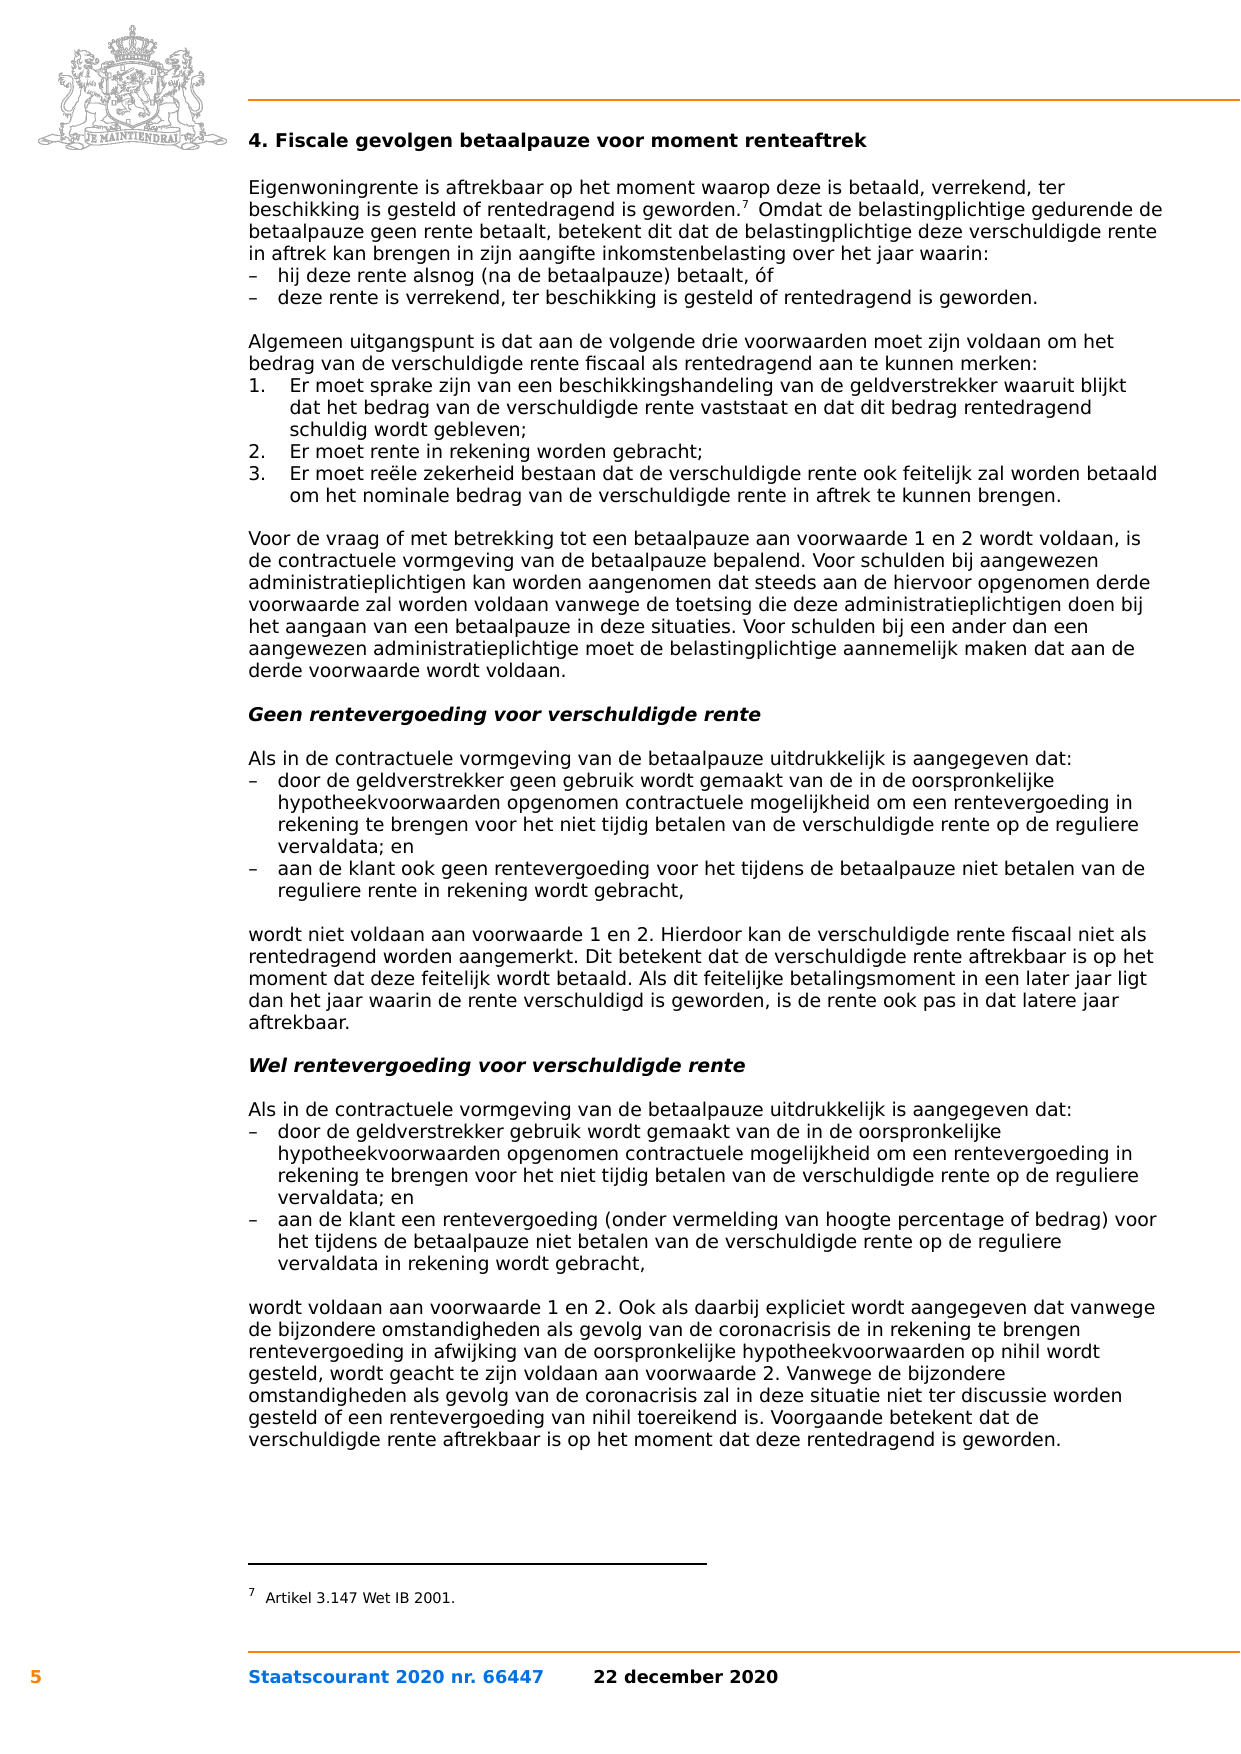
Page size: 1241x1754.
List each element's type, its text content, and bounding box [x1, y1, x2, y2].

text Als in de contractuele vormgeving van de betaalpauze uitdrukkelijk is aangegeven dat: [248, 748, 1163, 770]
subtitle Geen rentevergoeding voor verschuldigde rente [248, 704, 1163, 726]
text – aan de klant een rentevergoeding (onder vermelding van hoogte percentage of bedrag) voor het tijdens de betaalpauze niet betalen van de verschuldigde rente op de reguliere vervaldata in rekening wordt gebracht, [248, 1209, 1163, 1275]
text – hij deze rente alsnog (na de betaalpauze) betaalt, óf [248, 265, 1163, 287]
picture [38, 25, 227, 150]
text Voor de vraag of met betrekking tot een betaalpauze aan voorwaarde 1 en 2 wordt voldaan, is de contractuele vormgeving van de betaalpauze bepalend. Voor schulden bij aangewezen administratieplichtigen kan worden aangenomen dat steeds aan de hiervoor opgenomen derde voorwaarde zal worden voldaan vanwege de toetsing die deze administratieplichtigen doen bij het aangaan van een betaalpauze in deze situaties. Voor schulden bij een ander dan een aangewezen administratieplichtige moet de belastingplichtige aannemelijk maken dat aan de derde voorwaarde wordt voldaan. [248, 528, 1163, 682]
text Eigenwoningrente is aftrekbaar op het moment waarop deze is betaald, verrekend, ter beschikking is gesteld of rentedragend is geworden. Omdat de belastingplichtige gedurende de betaalpauze geen rente betaalt, betekent dit dat de belastingplichtige deze verschuldigde rente in aftrek kan brengen in zijn aangifte inkomstenbelasting over het jaar waarin: [248, 177, 1163, 265]
text Algemeen uitgangspunt is dat aan de volgende drie voorwaarden moet zijn voldaan om het bedrag van de verschuldigde rente fiscaal als rentedragend aan te kunnen merken: [248, 331, 1163, 374]
text – door de geldverstrekker geen gebruik wordt gemaakt van de in de oorspronkelijke hypotheekvoorwaarden opgenomen contractuele mogelijkheid om een rentevergoeding in rekening te brengen voor het niet tijdig betalen van de verschuldigde rente op de reguliere vervaldata; en [248, 770, 1163, 858]
subtitle 4. Fiscale gevolgen betaalpauze voor moment renteaftrek [248, 130, 1163, 152]
text Als in de contractuele vormgeving van de betaalpauze uitdrukkelijk is aangegeven dat: [248, 1099, 1163, 1121]
text – aan de klant ook geen rentevergoeding voor het tijdens de betaalpauze niet betalen van de reguliere rente in rekening wordt gebracht, [248, 858, 1163, 902]
subtitle Wel rentevergoeding voor verschuldigde rente [248, 1055, 1163, 1077]
text 2. Er moet rente in rekening worden gebracht; [248, 441, 1163, 462]
text wordt voldaan aan voorwaarde 1 en 2. Ook als daarbij expliciet wordt aangegeven dat vanwege de bijzondere omstandigheden als gevolg van de coronacrisis de in rekening te brengen rentevergoeding in afwijking van de oorspronkelijke hypotheekvoorwaarden op nihil wordt gesteld, wordt geacht te zijn voldaan aan voorwaarde 2. Vanwege de bijzondere omstandigheden als gevolg van de coronacrisis zal in deze situatie niet ter discussie worden gesteld of een rentevergoeding van nihil toereikend is. Voorgaande betekent dat de verschuldigde rente aftrekbaar is op het moment dat deze rentedragend is geworden. [248, 1297, 1163, 1451]
text – deze rente is verrekend, ter beschikking is gesteld of rentedragend is geworden. [248, 287, 1163, 309]
text 1. Er moet sprake zijn van een beschikkingshandeling van de geldverstrekker waaruit blijkt dat het bedrag van de verschuldigde rente vaststaat en dat dit bedrag rentedragend schuldig wordt gebleven; [248, 374, 1163, 441]
text Artikel 3.147 Wet IB 2001. [248, 1586, 1163, 1608]
text – door de geldverstrekker gebruik wordt gemaakt van de in de oorspronkelijke hypotheekvoorwaarden opgenomen contractuele mogelijkheid om een rentevergoeding in rekening te brengen voor het niet tijdig betalen van de verschuldigde rente op de reguliere vervaldata; en [248, 1121, 1163, 1209]
text wordt niet voldaan aan voorwaarde 1 en 2. Hierdoor kan de verschuldigde rente fiscaal niet als rentedragend worden aangemerkt. Dit betekent dat de verschuldigde rente aftrekbaar is op het moment dat deze feitelijk wordt betaald. Als dit feitelijke betalingsmoment in een later jaar ligt dan het jaar waarin de rente verschuldigd is geworden, is de rente ook pas in dat latere jaar aftrekbaar. [248, 924, 1163, 1033]
text 3. Er moet reële zekerheid bestaan dat de verschuldigde rente ook feitelijk zal worden betaald om het nominale bedrag van de verschuldigde rente in aftrek te kunnen brengen. [248, 462, 1163, 506]
